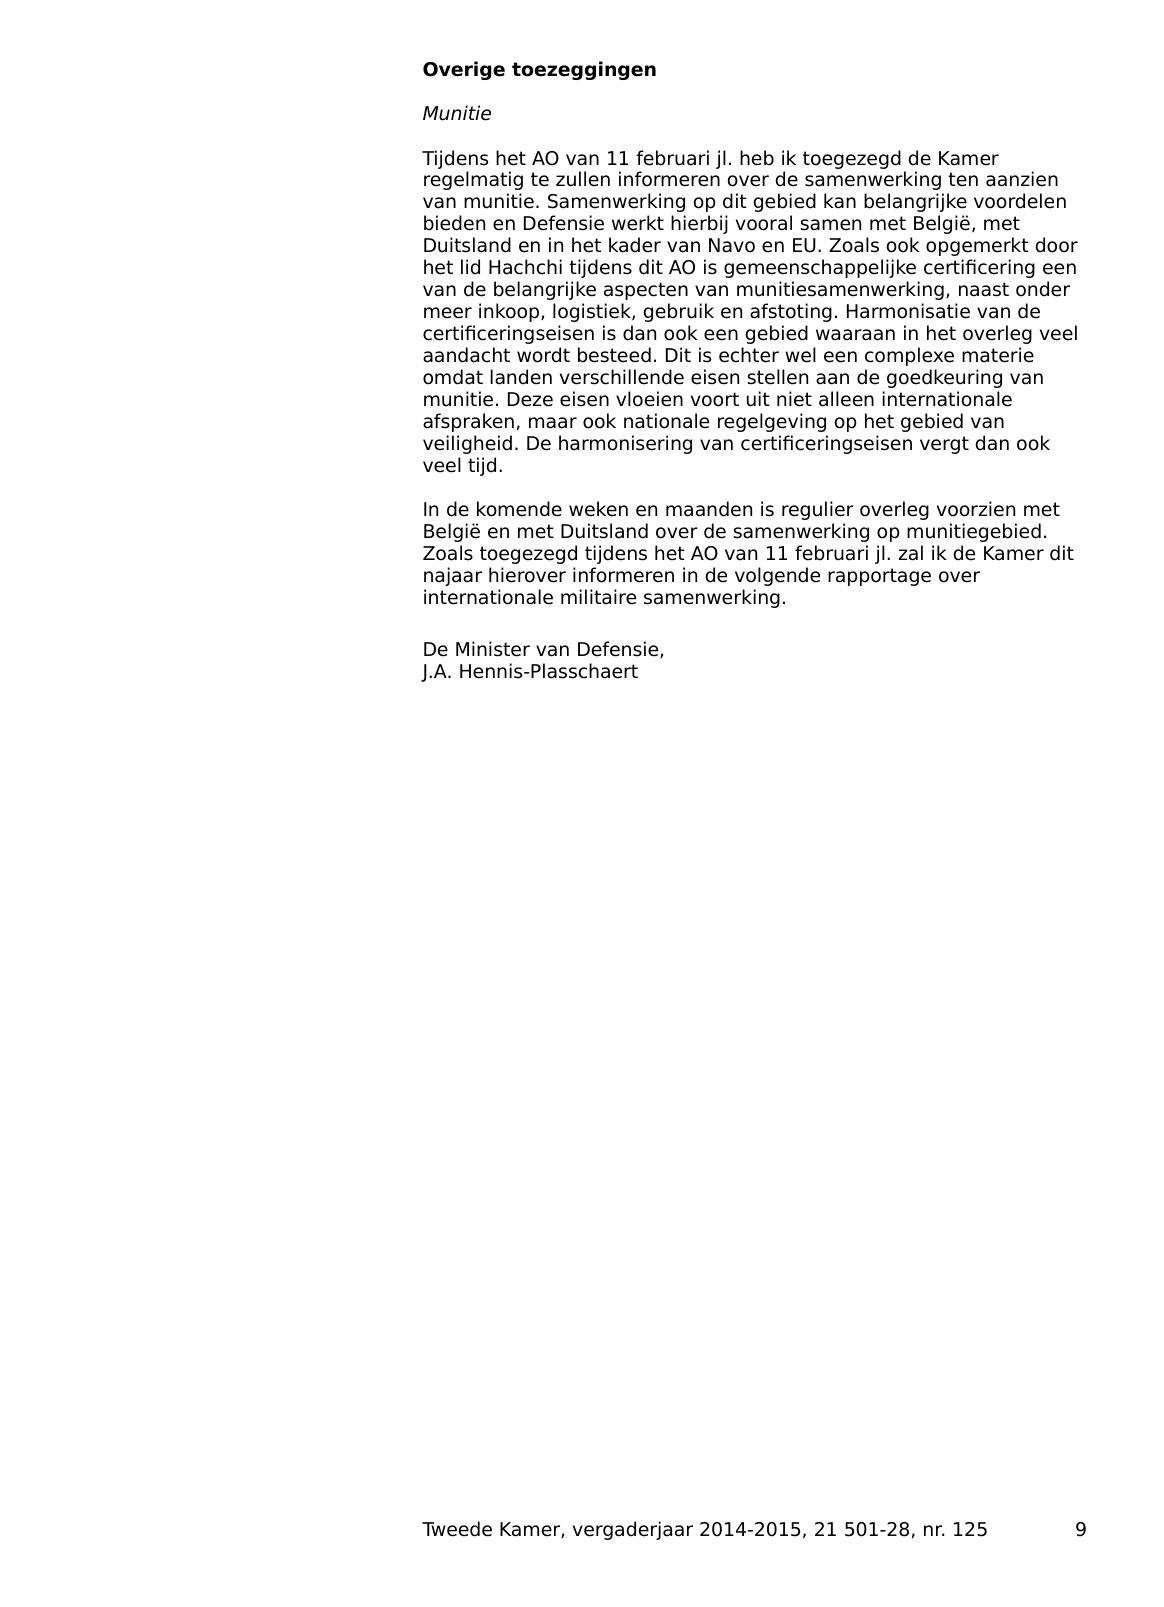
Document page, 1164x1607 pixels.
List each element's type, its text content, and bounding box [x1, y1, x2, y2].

text Tijdens het AO van 11 februari jl. heb ik toegezegd de Kamer regelmatig te zullen informeren over de samenwerking ten aanzien van munitie. Samenwerking op dit gebied kan belangrijke voordelen bieden en Defensie werkt hierbij vooral samen met België, met Duitsland en in het kader van Navo en EU. Zoals ook opgemerkt door het lid Hachchi tijdens dit AO is gemeenschappelijke certificering een van de belangrijke aspecten van munitiesamenwerking, naast onder meer inkoop, logistiek, gebruik en afstoting. Harmonisatie van de certificeringseisen is dan ook een gebied waaraan in het overleg veel aandacht wordt besteed. Dit is echter wel een complexe materie omdat landen verschillende eisen stellen aan de goedkeuring van munitie. Deze eisen vloeien voort uit niet alleen internationale afspraken, maar ook nationale regelgeving op het gebied van veiligheid. De harmonisering van certificeringseisen vergt dan ook veel tijd. [422, 147, 1087, 477]
text De Minister van Defensie, J.A. Hennis-Plasschaert [422, 639, 1087, 683]
text In de komende weken en maanden is regulier overleg voorzien met België en met Duitsland over de samenwerking op munitiegebied. Zoals toegezegd tijdens het AO van 11 februari jl. zal ik de Kamer dit najaar hierover informeren in de volgende rapportage over internationale militaire samenwerking. [422, 499, 1087, 609]
subtitle Munitie [422, 103, 1087, 125]
subtitle Overige toezeggingen [422, 59, 1087, 81]
